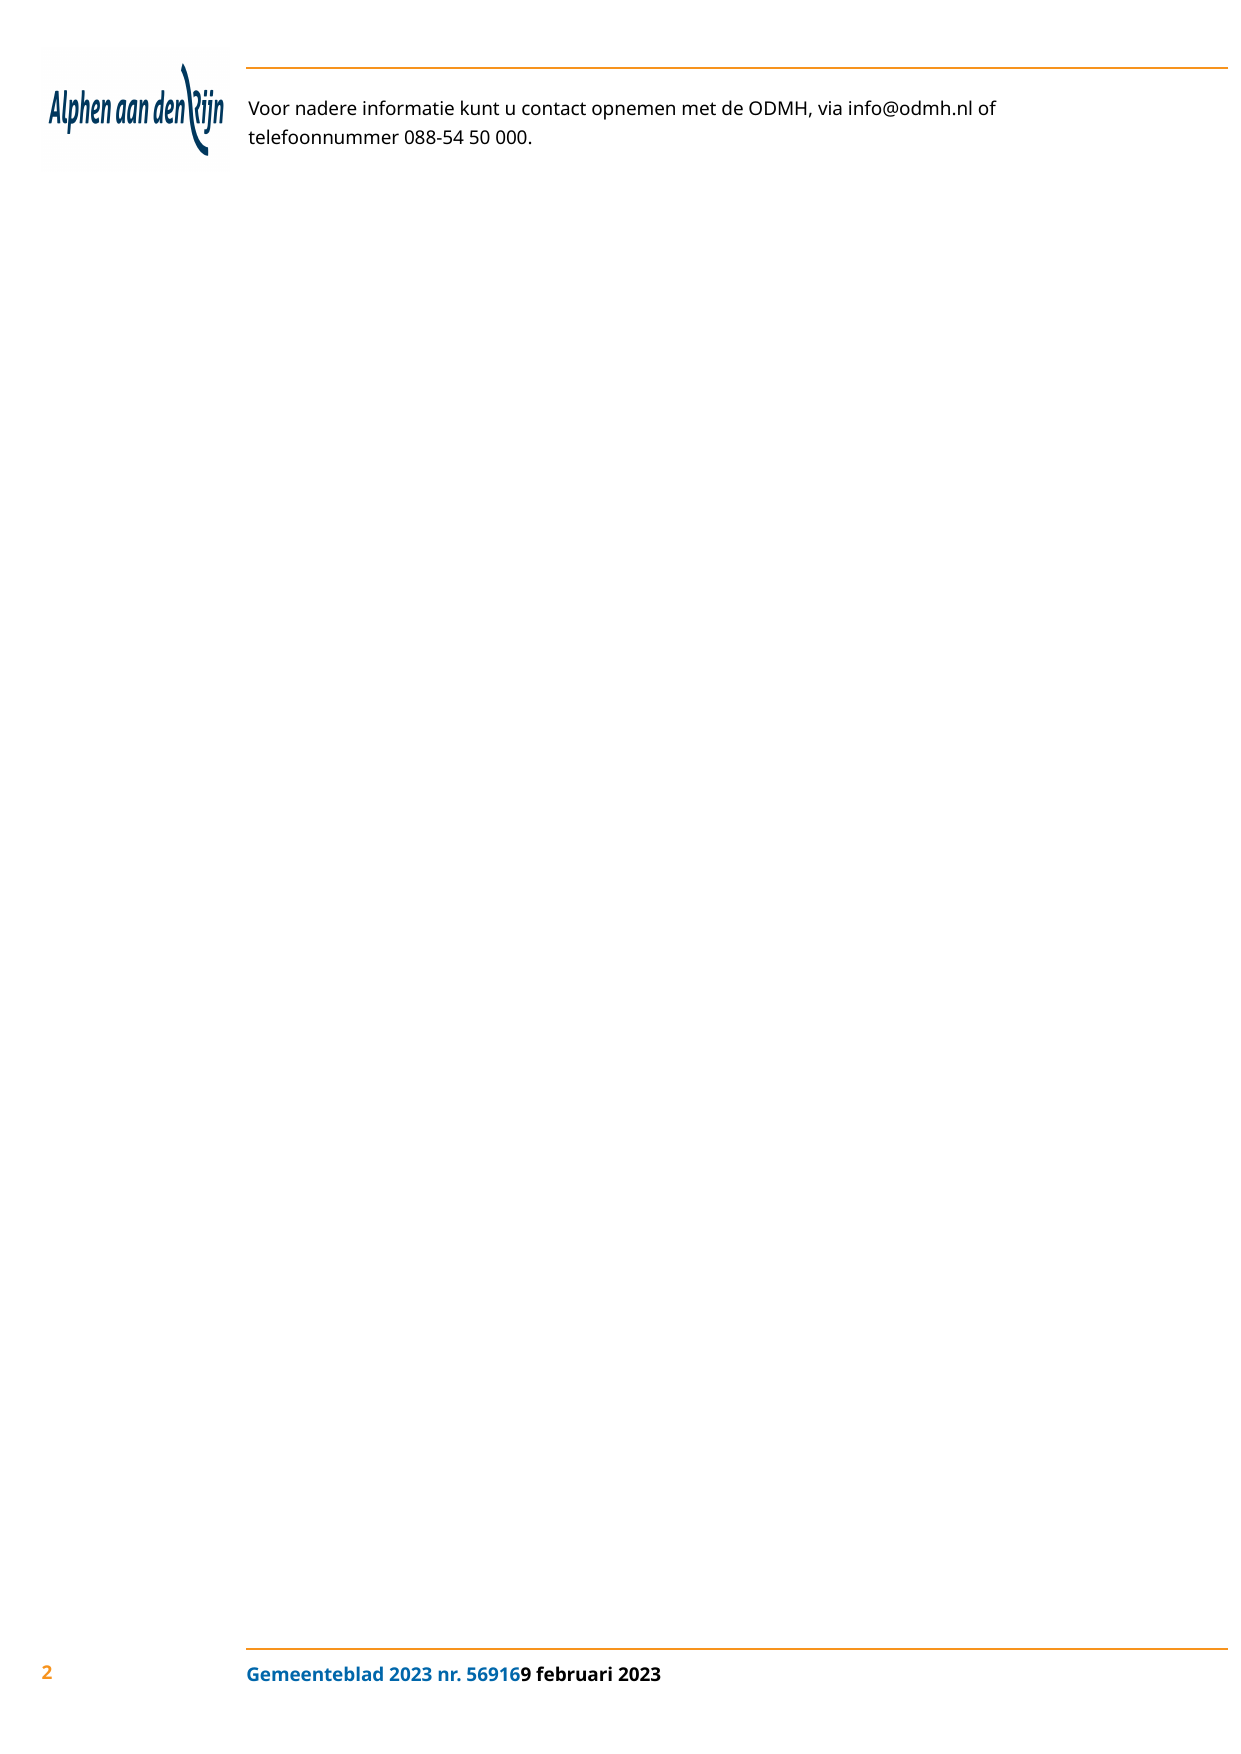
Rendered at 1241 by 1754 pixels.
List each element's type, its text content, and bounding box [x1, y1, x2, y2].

picture [41, 47, 231, 172]
text Voor nadere informatie kunt u contact opnemen met de ODMH, via info@odmh.nl of telefoonnummer 088-54 50 000. [248, 95, 1152, 150]
